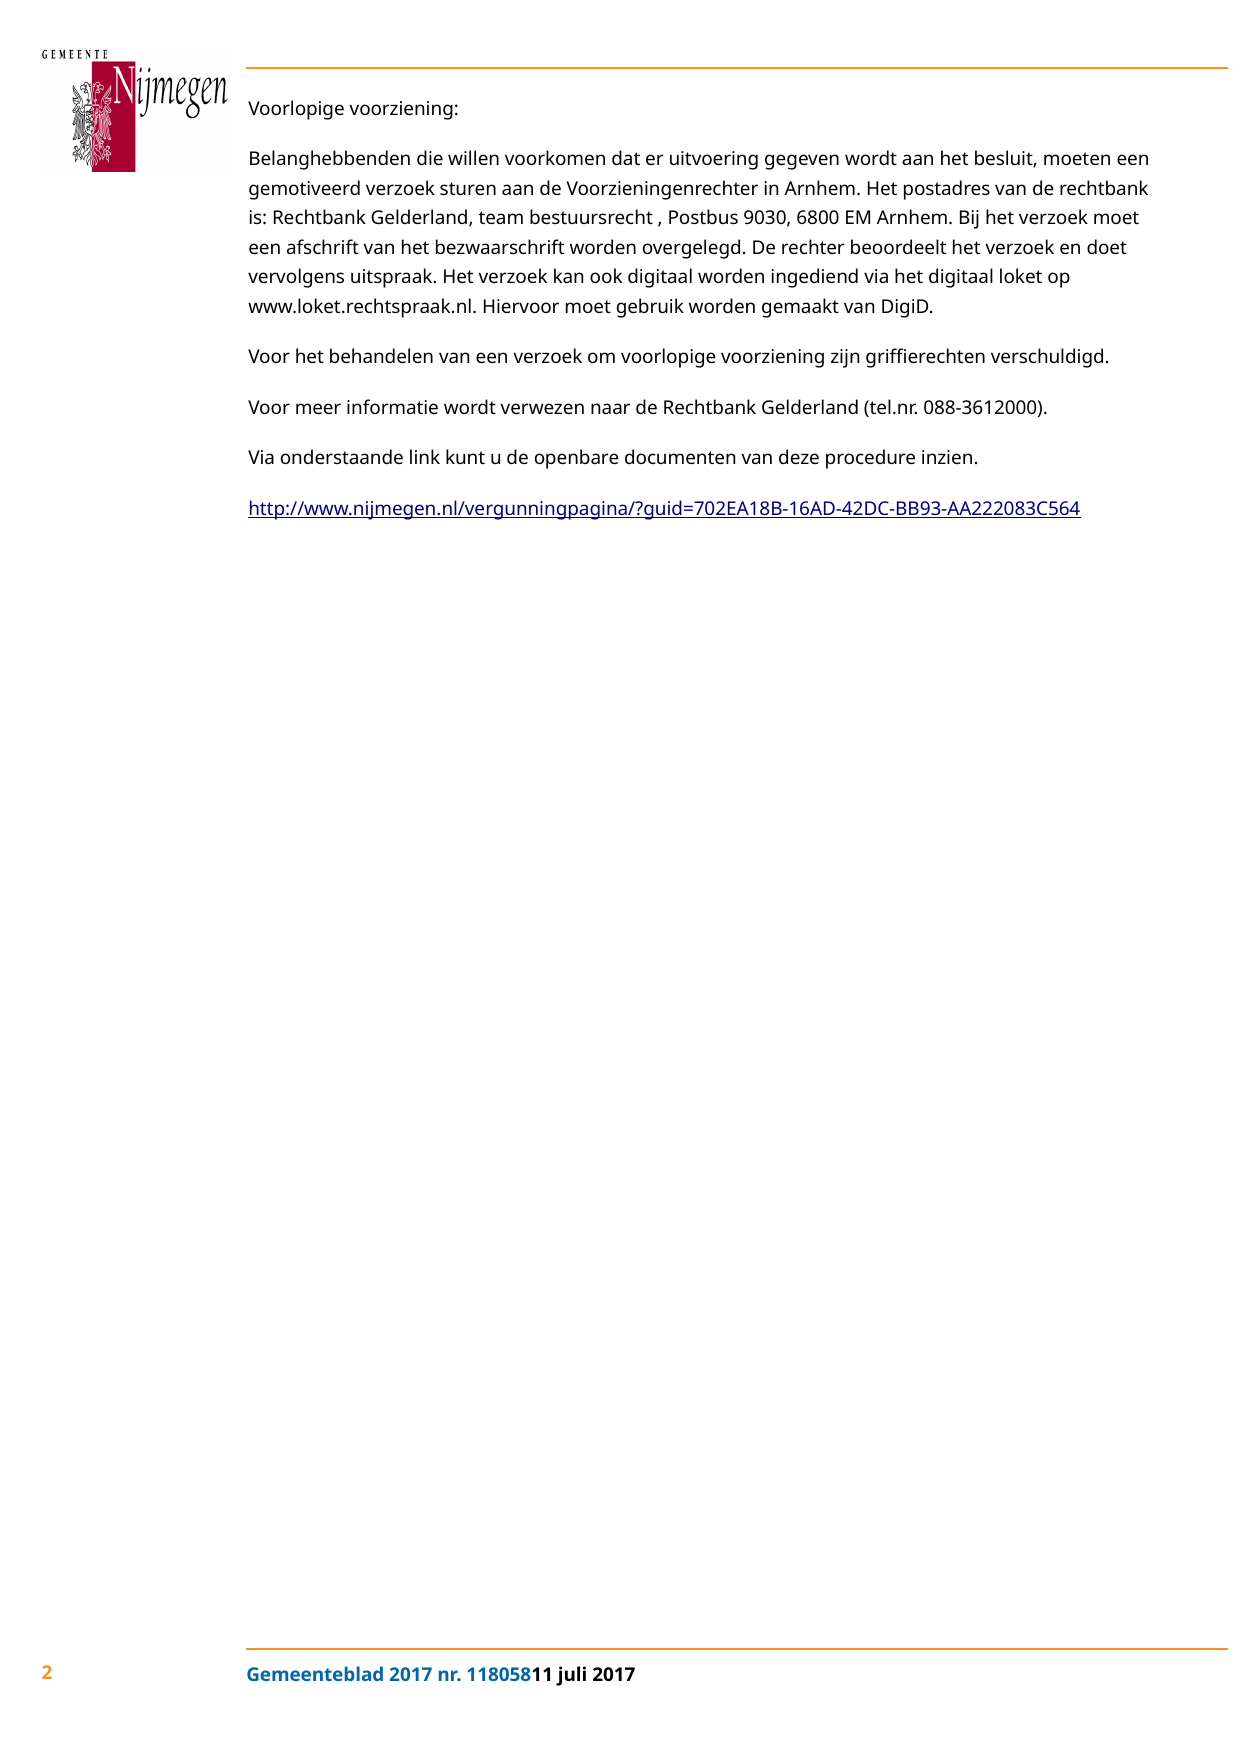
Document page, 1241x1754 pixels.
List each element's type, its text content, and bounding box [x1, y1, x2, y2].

text Voorlopige voorziening: [248, 95, 1152, 121]
text Belanghebbenden die willen voorkomen dat er uitvoering gegeven wordt aan het besluit, moeten een gemotiveerd verzoek sturen aan de Voorzieningenrechter in Arnhem. Het postadres van de rechtbank is: Rechtbank Gelderland, team bestuursrecht , Postbus 9030, 6800 EM Arnhem. Bij het verzoek moet een afschrift van het bezwaarschrift worden overgelegd. De rechter beoordeelt het verzoek en doet vervolgens uitspraak. Het verzoek kan ook digitaal worden ingediend via het digitaal loket op www.loket.rechtspraak.nl. Hiervoor moet gebruik worden gemaakt van DigiD. [248, 145, 1152, 319]
text Via onderstaande link kunt u de openbare documenten van deze procedure inzien. [248, 444, 1152, 470]
text Voor meer informatie wordt verwezen naar de Rechtbank Gelderland (tel.nr. 088-3612000). [248, 394, 1152, 420]
picture [41, 47, 231, 172]
text Voor het behandelen van een verzoek om voorlopige voorziening zijn griffierechten verschuldigd. [248, 343, 1152, 369]
text http://www.nijmegen.nl/vergunningpagina/?guid=702EA18B-16AD-42DC-BB93-AA222083C564 [248, 495, 1152, 521]
